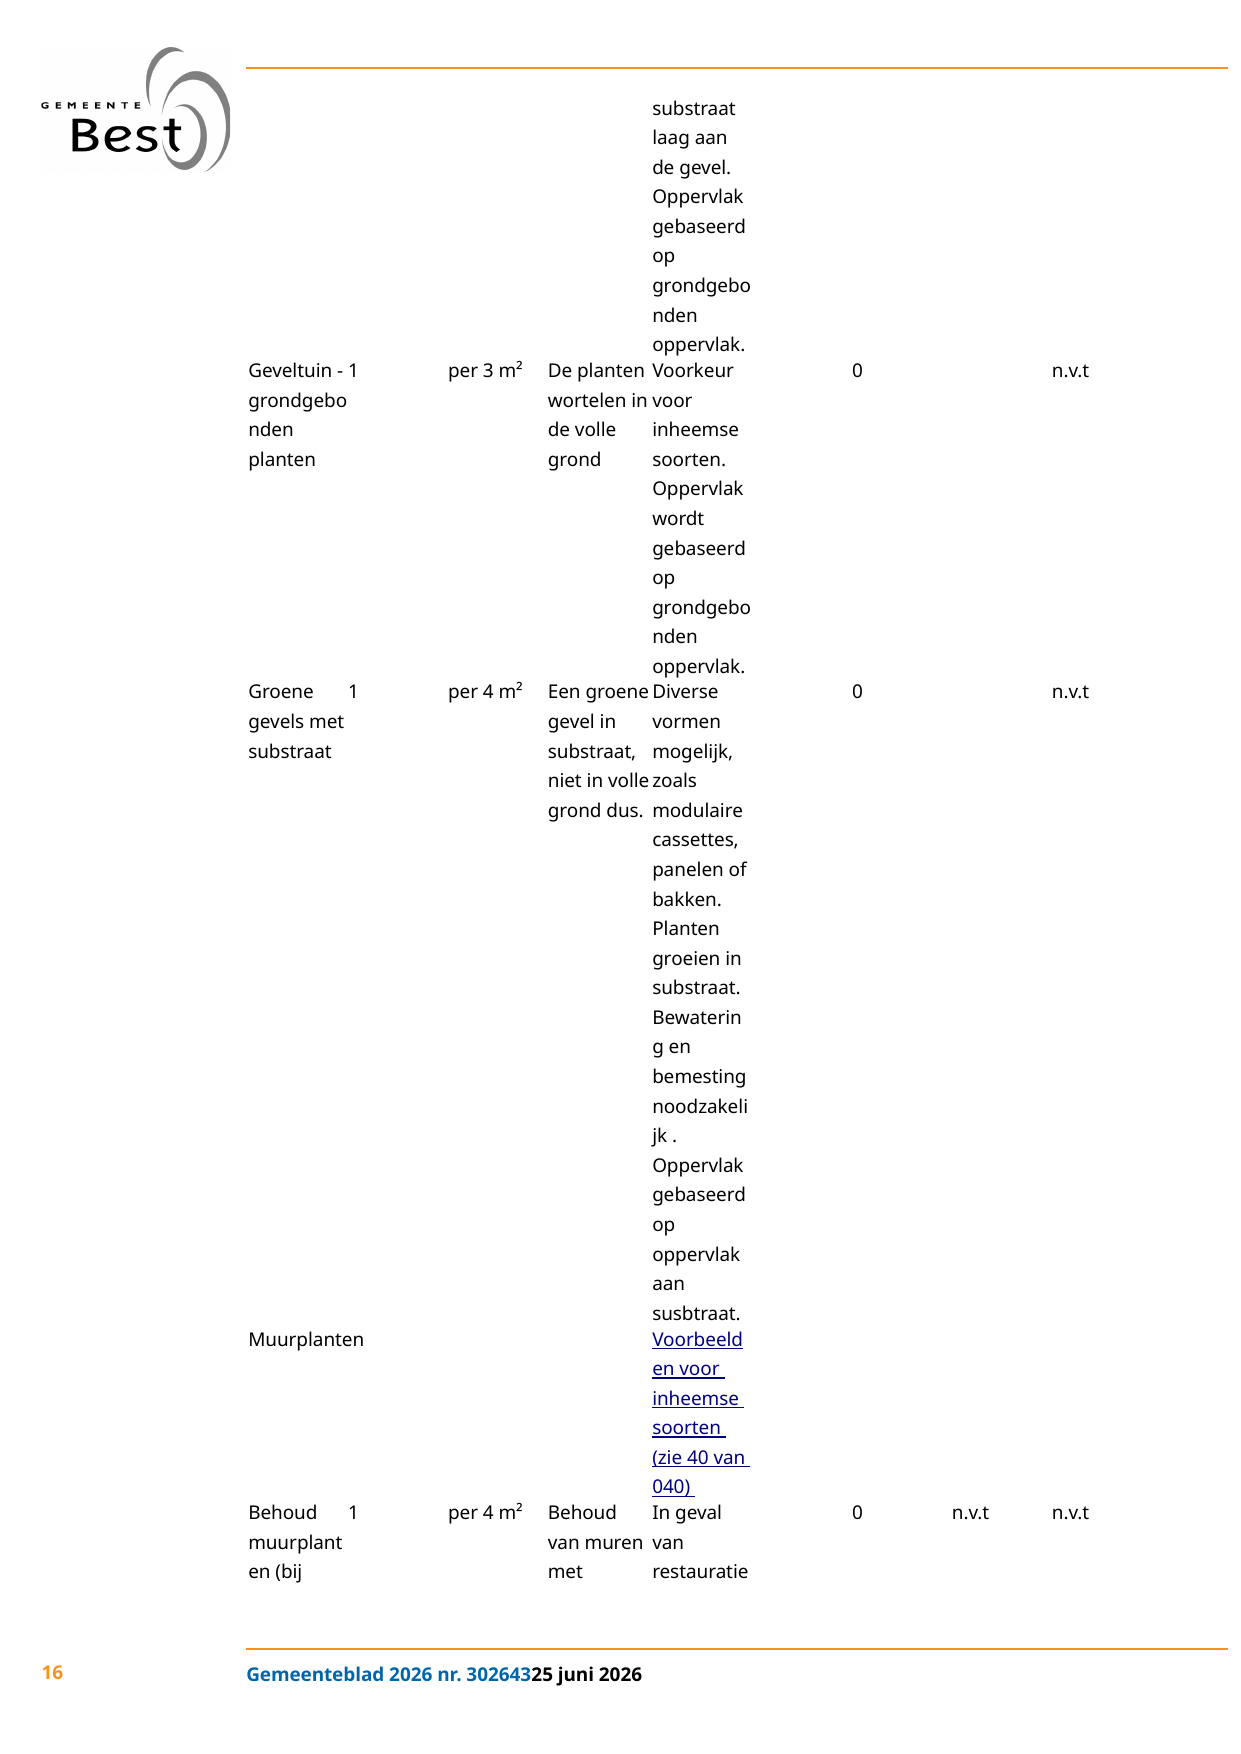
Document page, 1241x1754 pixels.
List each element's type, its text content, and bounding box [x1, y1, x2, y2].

table_cell [952, 95, 1052, 357]
table_cell 0 [852, 1499, 952, 1584]
table_cell Behoud van muren met [548, 1499, 652, 1584]
table_cell [952, 679, 1052, 1326]
table_cell Voorbeelden voor inheemse soorten (zie 40 van 040) [652, 1326, 752, 1499]
table_cell [752, 1326, 852, 1499]
table_cell n.v.t [952, 1499, 1052, 1584]
table_cell [952, 357, 1052, 679]
table_cell [248, 95, 348, 357]
table_cell 0 [852, 679, 952, 1326]
table_cell 0 [852, 357, 952, 679]
table_cell n.v.t [1052, 679, 1152, 1326]
table_cell De planten wortelen in de volle grond [548, 357, 652, 679]
table_cell [852, 1326, 952, 1499]
table_cell Voorkeur voor inheemse soorten. Oppervlak wordt gebaseerd op grondgebonden oppervlak. [652, 357, 752, 679]
table_cell [752, 357, 852, 679]
table_cell [752, 1499, 852, 1584]
table_cell [448, 95, 548, 357]
table_cell [952, 1326, 1052, 1499]
table_cell [852, 95, 952, 357]
table_cell Behoud muurplanten (bij [248, 1499, 348, 1584]
picture [41, 47, 231, 172]
table_cell [548, 95, 652, 357]
table_cell In geval van restauratie [652, 1499, 752, 1584]
table_cell [752, 95, 852, 357]
table_cell per 4 m² [448, 1499, 548, 1584]
table_cell Geveltuin - grondgebonden planten [248, 357, 348, 679]
table_cell per 3 m² [448, 357, 548, 679]
table_cell Groene gevels met substraat [248, 679, 348, 1326]
table_cell n.v.t [1052, 1499, 1152, 1584]
table_cell [1052, 95, 1152, 357]
table_cell 1 [348, 1499, 448, 1584]
table_cell Een groene gevel in substraat, niet in volle grond dus. [548, 679, 652, 1326]
table_cell Diverse vormen mogelijk, zoals modulaire cassettes, panelen of bakken. Planten groeien in substraat. Bewatering en bemesting noodzakelijk . Oppervlak gebaseerd op oppervlak aan susbtraat. [652, 679, 752, 1326]
table_cell [752, 679, 852, 1326]
table_cell per 4 m² [448, 679, 548, 1326]
table_cell 1 [348, 679, 448, 1326]
table_cell [1052, 1326, 1152, 1499]
table_cell [348, 95, 448, 357]
table_cell substraat laag aan de gevel. Oppervlak gebaseerd op grondgebonden oppervlak. [652, 95, 752, 357]
table_cell 1 [348, 357, 448, 679]
table_cell n.v.t [1052, 357, 1152, 679]
table_cell Muurplanten [248, 1326, 652, 1499]
